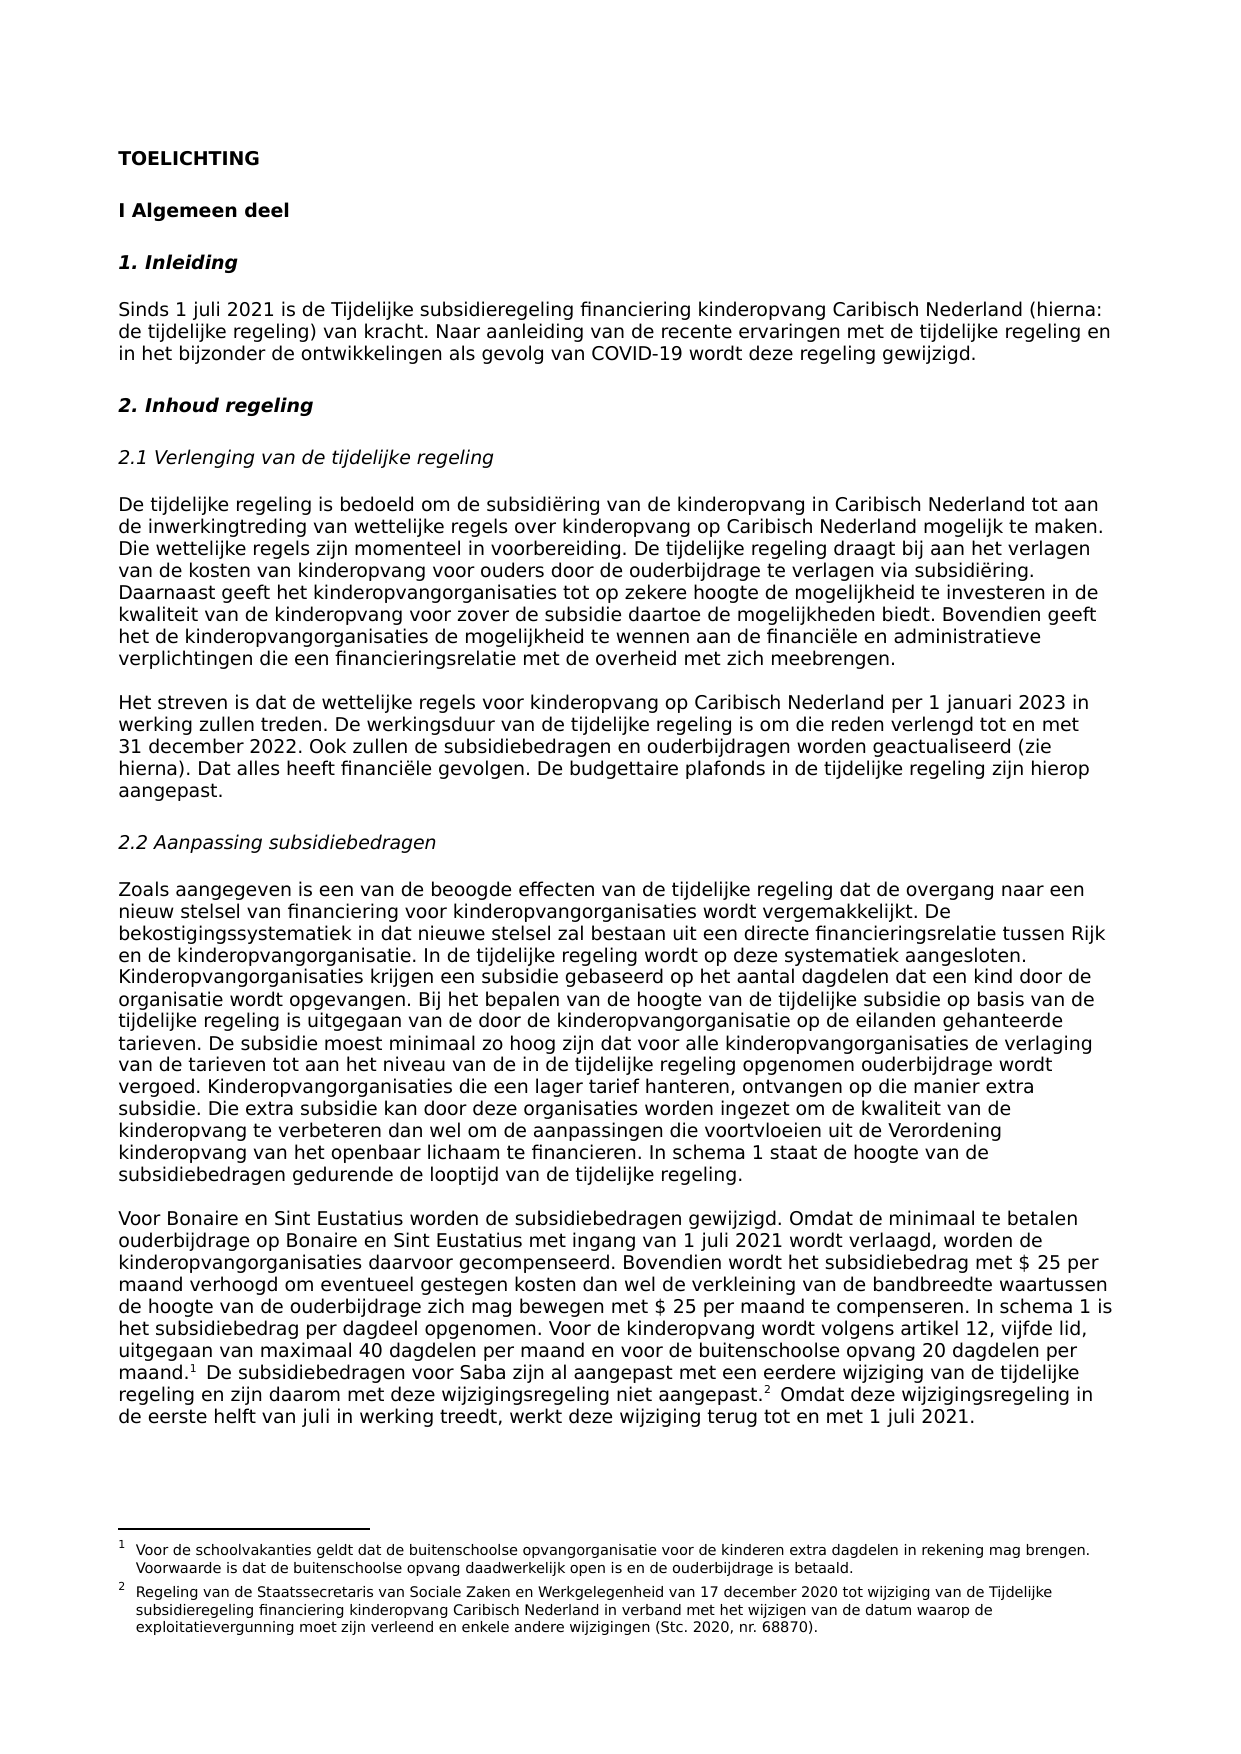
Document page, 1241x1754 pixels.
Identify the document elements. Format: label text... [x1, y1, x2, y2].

text Zoals aangegeven is een van de beoogde effecten van de tijdelijke regeling dat de overgang naar een nieuw stelsel van financiering voor kinderopvangorganisaties wordt vergemakkelijkt. De bekostigingssystematiek in dat nieuwe stelsel zal bestaan uit een directe financieringsrelatie tussen Rijk en de kinderopvangorganisatie. In de tijdelijke regeling wordt op deze systematiek aangesloten. Kinderopvangorganisaties krijgen een subsidie gebaseerd op het aantal dagdelen dat een kind door de organisatie wordt opgevangen. Bij het bepalen van de hoogte van de tijdelijke subsidie op basis van de tijdelijke regeling is uitgegaan van de door de kinderopvangorganisatie op de eilanden gehanteerde tarieven. De subsidie moest minimaal zo hoog zijn dat voor alle kinderopvangorganisaties de verlaging van de tarieven tot aan het niveau van de in de tijdelijke regeling opgenomen ouderbijdrage wordt vergoed. Kinderopvangorganisaties die een lager tarief hanteren, ontvangen op die manier extra subsidie. Die extra subsidie kan door deze organisaties worden ingezet om de kwaliteit van de kinderopvang te verbeteren dan wel om de aanpassingen die voortvloeien uit de Verordening kinderopvang van het openbaar lichaam te financieren. In schema 1 staat de hoogte van de subsidiebedragen gedurende de looptijd van de tijdelijke regeling. [118, 878, 1122, 1186]
subtitle TOELICHTING [118, 148, 1122, 170]
text Regeling van de Staatssecretaris van Sociale Zaken en Werkgelegenheid van 17 december 2020 tot wijziging van de Tijdelijke subsidieregeling financiering kinderopvang Caribisch Nederland in verband met het wijzigen van de datum waarop de exploitatievergunning moet zijn verleend en enkele andere wijzigingen (Stc. 2020, nr. 68870). [118, 1580, 1122, 1636]
subtitle 2. Inhoud regeling [118, 395, 1122, 417]
subtitle 1. Inleiding [118, 252, 1122, 274]
subtitle 2.1 Verlenging van de tijdelijke regeling [118, 447, 1122, 469]
subtitle 2.2 Aanpassing subsidiebedragen [118, 832, 1122, 853]
text De tijdelijke regeling is bedoeld om de subsidiëring van de kinderopvang in Caribisch Nederland tot aan de inwerkingtreding van wettelijke regels over kinderopvang op Caribisch Nederland mogelijk te maken. Die wettelijke regels zijn momenteel in voorbereiding. De tijdelijke regeling draagt bij aan het verlagen van de kosten van kinderopvang voor ouders door de ouderbijdrage te verlagen via subsidiëring. Daarnaast geeft het kinderopvangorganisaties tot op zekere hoogte de mogelijkheid te investeren in de kwaliteit van de kinderopvang voor zover de subsidie daartoe de mogelijkheden biedt. Bovendien geeft het de kinderopvangorganisaties de mogelijkheid te wennen aan de financiële en administratieve verplichtingen die een financieringsrelatie met de overheid met zich meebrengen. [118, 494, 1122, 670]
subtitle I Algemeen deel [118, 200, 1122, 222]
text Voor Bonaire en Sint Eustatius worden de subsidiebedragen gewijzigd. Omdat de minimaal te betalen ouderbijdrage op Bonaire en Sint Eustatius met ingang van 1 juli 2021 wordt verlaagd, worden de kinderopvangorganisaties daarvoor gecompenseerd. Bovendien wordt het subsidiebedrag met $ 25 per maand verhoogd om eventueel gestegen kosten dan wel de verkleining van de bandbreedte waartussen de hoogte van de ouderbijdrage zich mag bewegen met $ 25 per maand te compenseren. In schema 1 is het subsidiebedrag per dagdeel opgenomen. Voor de kinderopvang wordt volgens artikel 12, vijfde lid, uitgegaan van maximaal 40 dagdelen per maand en voor de buitenschoolse opvang 20 dagdelen per maand. De subsidiebedragen voor Saba zijn al aangepast met een eerdere wijziging van de tijdelijke regeling en zijn daarom met deze wijzigingsregeling niet aangepast. Omdat deze wijzigingsregeling in de eerste helft van juli in werking treedt, werkt deze wijziging terug tot en met 1 juli 2021. [118, 1208, 1122, 1428]
text Sinds 1 juli 2021 is de Tijdelijke subsidieregeling financiering kinderopvang Caribisch Nederland (hierna: de tijdelijke regeling) van kracht. Naar aanleiding van de recente ervaringen met de tijdelijke regeling en in het bijzonder de ontwikkelingen als gevolg van COVID-19 wordt deze regeling gewijzigd. [118, 299, 1122, 365]
text Het streven is dat de wettelijke regels voor kinderopvang op Caribisch Nederland per 1 januari 2023 in werking zullen treden. De werkingsduur van de tijdelijke regeling is om die reden verlengd tot en met 31 december 2022. Ook zullen de subsidiebedragen en ouderbijdragen worden geactualiseerd (zie hierna). Dat alles heeft financiële gevolgen. De budgettaire plafonds in de tijdelijke regeling zijn hierop aangepast. [118, 692, 1122, 802]
text Voor de schoolvakanties geldt dat de buitenschoolse opvangorganisatie voor de kinderen extra dagdelen in rekening mag brengen. Voorwaarde is dat de buitenschoolse opvang daadwerkelijk open is en de ouderbijdrage is betaald. [118, 1538, 1122, 1577]
